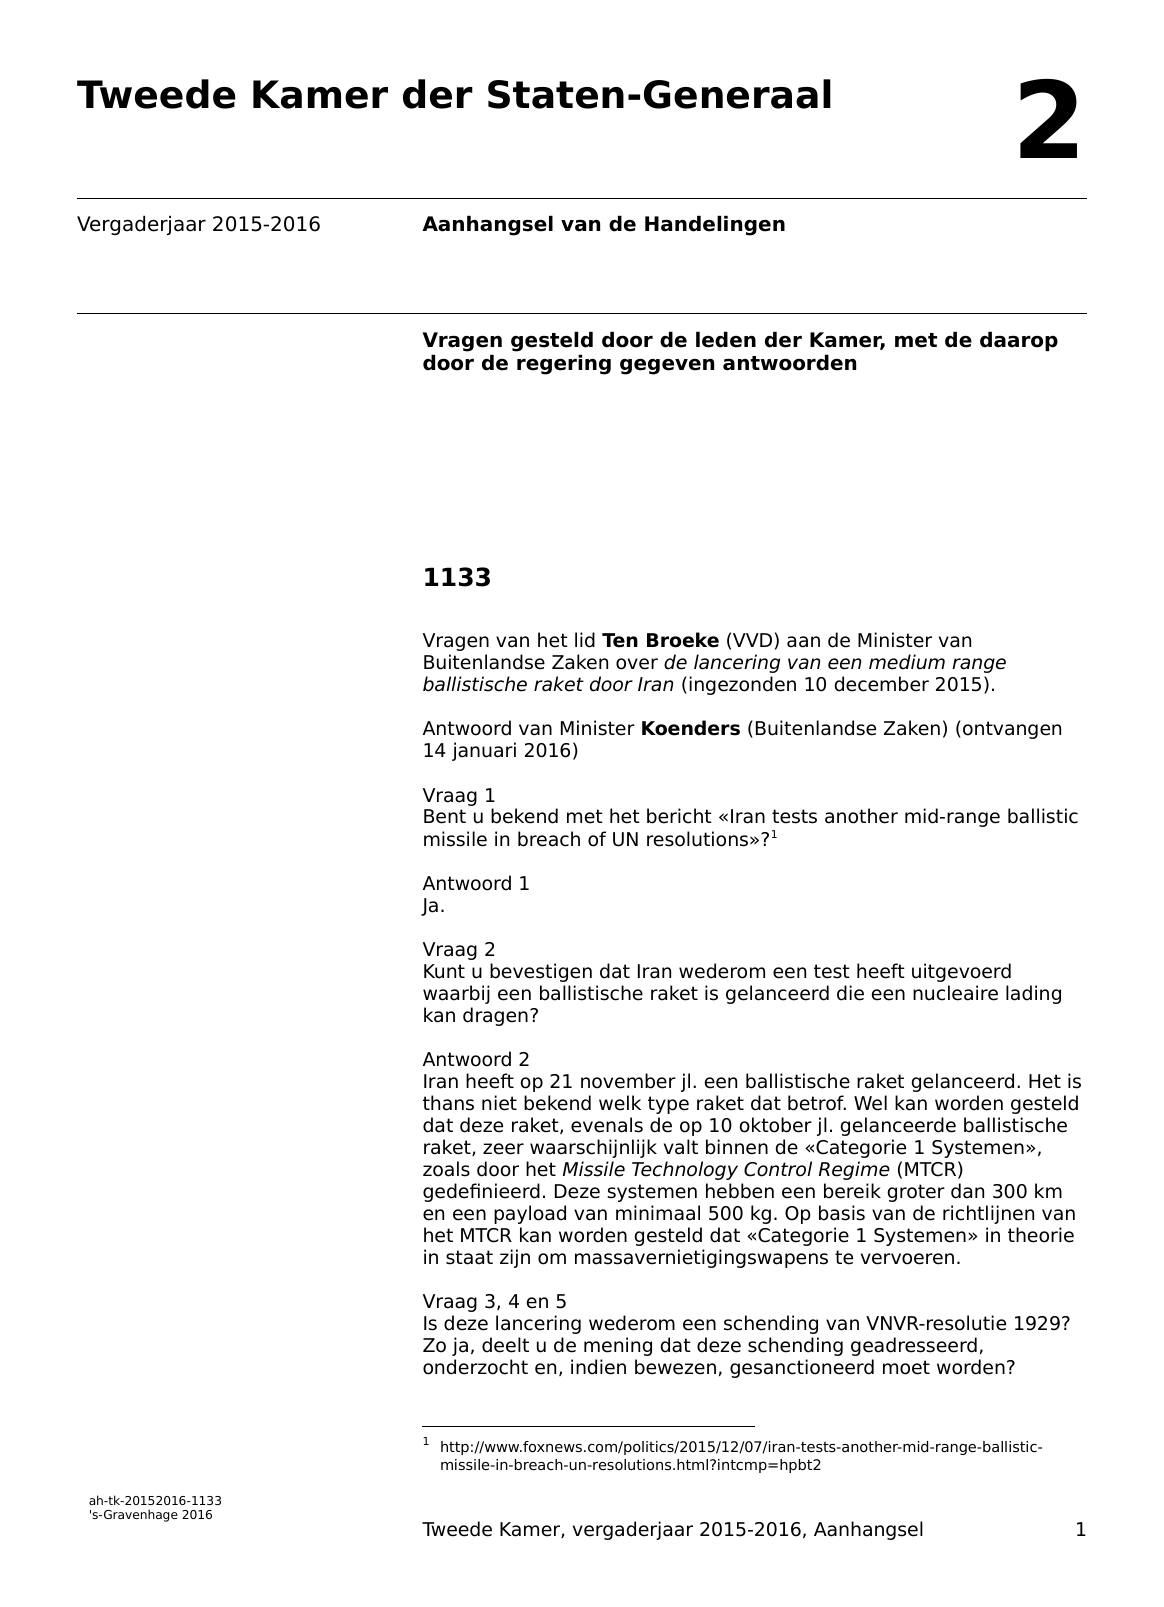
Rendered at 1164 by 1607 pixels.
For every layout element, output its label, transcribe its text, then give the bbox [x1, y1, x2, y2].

text 1133 [422, 563, 1087, 592]
text Kunt u bevestigen dat Iran wederom een test heeft uitgevoerd waarbij een ballistische raket is gelanceerd die een nucleaire lading kan dragen? [422, 961, 1087, 1027]
table_cell Vragen gesteld door de leden der Kamer, met de daarop door de regering gegeven antwoorden [422, 314, 1087, 375]
text ah-tk-20152016-1133 [88, 1494, 323, 1508]
table_cell Aanhangsel van de Handelingen [422, 199, 1087, 313]
table_header 2 [886, 59, 1087, 198]
text Antwoord van Minister Koenders (Buitenlandse Zaken) (ontvangen 14 januari 2016) [422, 718, 1087, 762]
text Ja. [422, 894, 1087, 917]
text Vraag 3, 4 en 5 [422, 1291, 1087, 1313]
text Iran heeft op 21 november jl. een ballistische raket gelanceerd. Het is thans niet bekend welk type raket dat betrof. Wel kan worden gesteld dat deze raket, evenals de op 10 oktober jl. gelanceerde ballistische raket, zeer waarschijnlijk valt binnen de «Categorie 1 Systemen», zoals door het Missile Technology Control Regime (MTCR) gedefinieerd. Deze systemen hebben een bereik groter dan 300 km en een payload van minimaal 500 kg. Op basis van de richtlijnen van het MTCR kan worden gesteld dat «Categorie 1 Systemen» in theorie in staat zijn om massavernietigingswapens te vervoeren. [422, 1071, 1087, 1269]
text http://www.foxnews.com/politics/2015/12/07/iran-tests-another-mid-range-ballistic-missile-in-breach-un-resolutions.html?intcmp=hpbt2 [422, 1435, 1087, 1474]
text Antwoord 2 [422, 1049, 1087, 1071]
text Vraag 1 [422, 784, 1087, 806]
text Bent u bekend met het bericht «Iran tests another mid-range ballistic missile in breach of UN resolutions»? [422, 806, 1087, 850]
text Antwoord 1 [422, 873, 1087, 894]
text 's-Gravenhage 2016 [88, 1508, 323, 1522]
table_header Tweede Kamer der Staten-Generaal [77, 59, 886, 198]
table_cell Vergaderjaar 2015-2016 [77, 199, 422, 313]
table_cell [77, 314, 422, 375]
text Vraag 2 [422, 939, 1087, 961]
text Vragen van het lid Ten Broeke (VVD) aan de Minister van Buitenlandse Zaken over de lancering van een medium range ballistische raket door Iran (ingezonden 10 december 2015). [422, 630, 1087, 696]
text Is deze lancering wederom een schending van VNVR-resolutie 1929? Zo ja, deelt u de mening dat deze schending geadresseerd, onderzocht en, indien bewezen, gesanctioneerd moet worden? [422, 1313, 1087, 1379]
